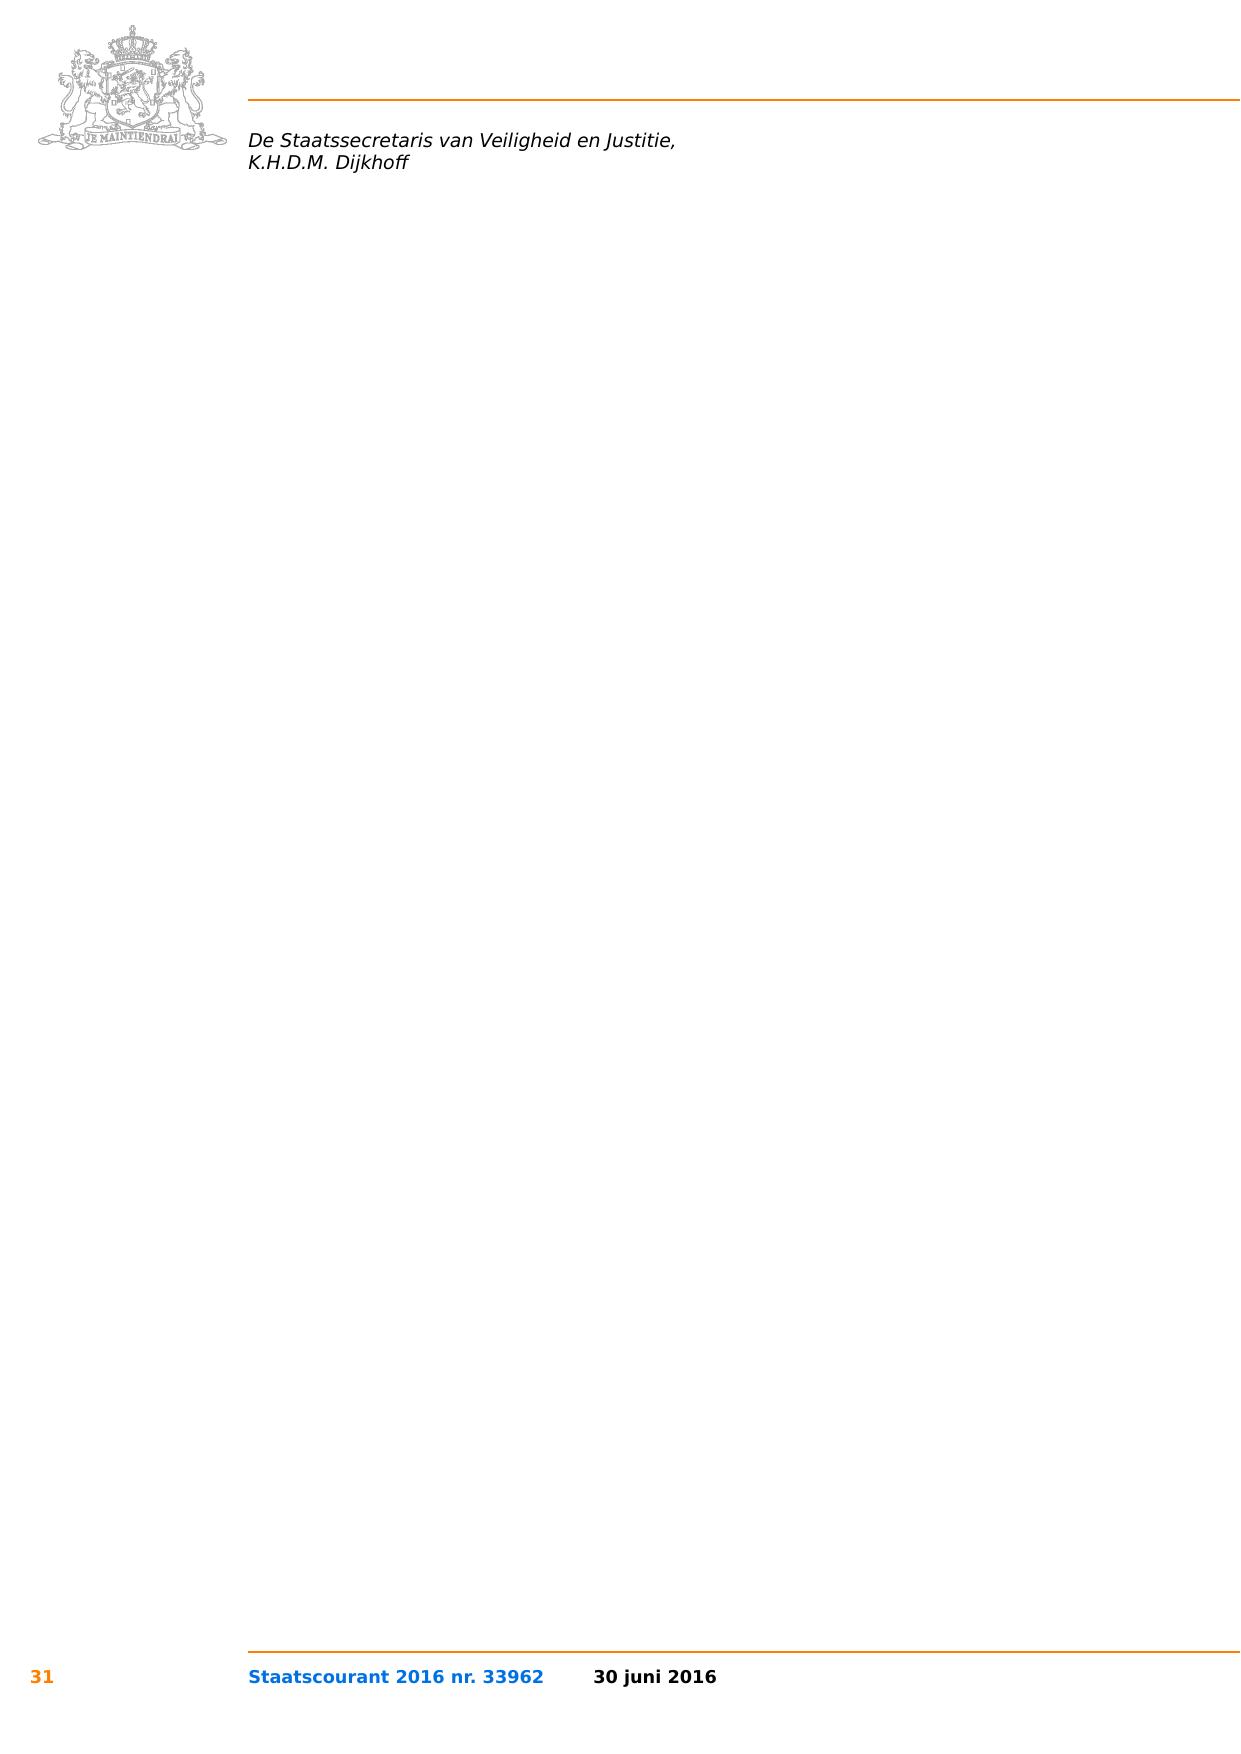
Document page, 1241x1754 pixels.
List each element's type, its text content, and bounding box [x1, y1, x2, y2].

text De Staatssecretaris van Veiligheid en Justitie, K.H.D.M. Dijkhoff [248, 130, 1163, 174]
picture [38, 25, 227, 150]
